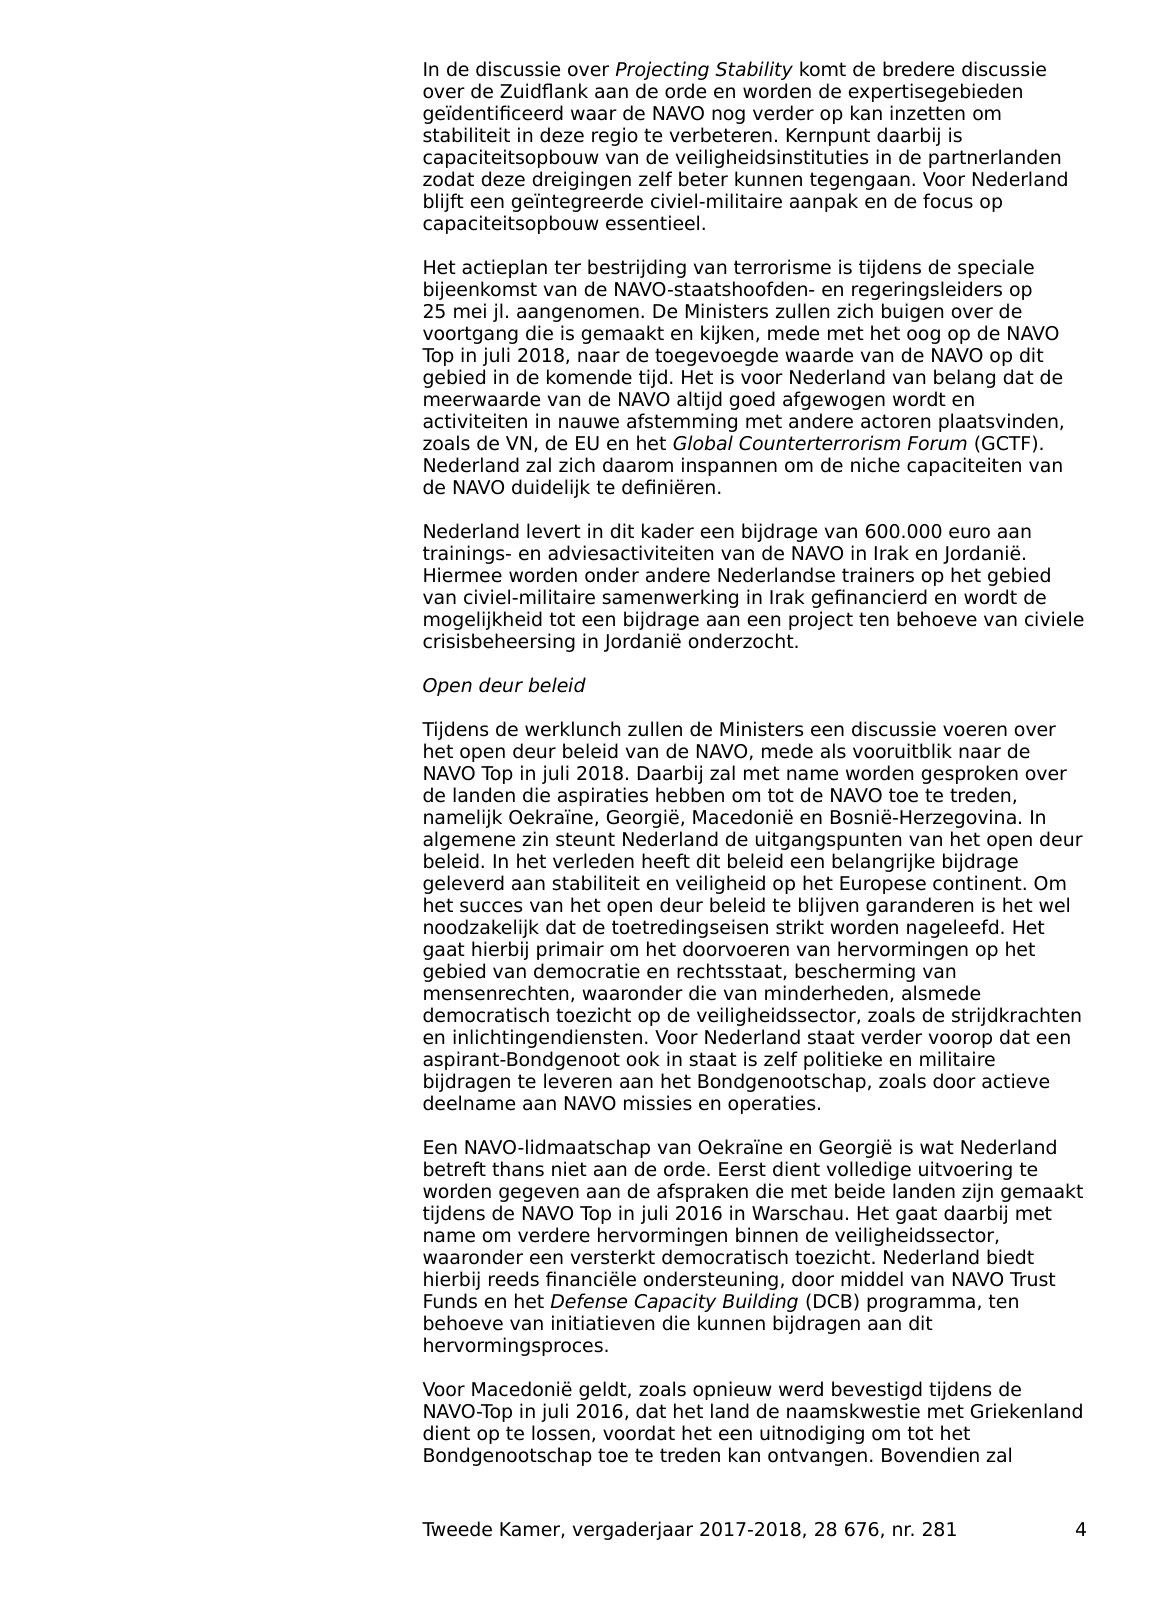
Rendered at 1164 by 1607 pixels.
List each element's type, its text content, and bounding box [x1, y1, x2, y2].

subtitle Open deur beleid [422, 675, 1087, 697]
text Het actieplan ter bestrijding van terrorisme is tijdens de speciale bijeenkomst van de NAVO-staatshoofden- en regeringsleiders op 25 mei jl. aangenomen. De Ministers zullen zich buigen over de voortgang die is gemaakt en kijken, mede met het oog op de NAVO Top in juli 2018, naar de toegevoegde waarde van de NAVO op dit gebied in de komende tijd. Het is voor Nederland van belang dat de meerwaarde van de NAVO altijd goed afgewogen wordt en activiteiten in nauwe afstemming met andere actoren plaatsvinden, zoals de VN, de EU en het Global Counterterrorism Forum (GCTF). Nederland zal zich daarom inspannen om de niche capaciteiten van de NAVO duidelijk te definiëren. [422, 257, 1087, 499]
text In de discussie over Projecting Stability komt de bredere discussie over de Zuidflank aan de orde en worden de expertisegebieden geïdentificeerd waar de NAVO nog verder op kan inzetten om stabiliteit in deze regio te verbeteren. Kernpunt daarbij is capaciteitsopbouw van de veiligheidsinstituties in de partnerlanden zodat deze dreigingen zelf beter kunnen tegengaan. Voor Nederland blijft een geïntegreerde civiel-militaire aanpak en de focus op capaciteitsopbouw essentieel. [422, 59, 1087, 235]
text Tijdens de werklunch zullen de Ministers een discussie voeren over het open deur beleid van de NAVO, mede als vooruitblik naar de NAVO Top in juli 2018. Daarbij zal met name worden gesproken over de landen die aspiraties hebben om tot de NAVO toe te treden, namelijk Oekraïne, Georgië, Macedonië en Bosnië-Herzegovina. In algemene zin steunt Nederland de uitgangspunten van het open deur beleid. In het verleden heeft dit beleid een belangrijke bijdrage geleverd aan stabiliteit en veiligheid op het Europese continent. Om het succes van het open deur beleid te blijven garanderen is het wel noodzakelijk dat de toetredingseisen strikt worden nageleefd. Het gaat hierbij primair om het doorvoeren van hervormingen op het gebied van democratie en rechtsstaat, bescherming van mensenrechten, waaronder die van minderheden, alsmede democratisch toezicht op de veiligheidssector, zoals de strijdkrachten en inlichtingendiensten. Voor Nederland staat verder voorop dat een aspirant-Bondgenoot ook in staat is zelf politieke en militaire bijdragen te leveren aan het Bondgenootschap, zoals door actieve deelname aan NAVO missies en operaties. [422, 719, 1087, 1115]
text Een NAVO-lidmaatschap van Oekraïne en Georgië is wat Nederland betreft thans niet aan de orde. Eerst dient volledige uitvoering te worden gegeven aan de afspraken die met beide landen zijn gemaakt tijdens de NAVO Top in juli 2016 in Warschau. Het gaat daarbij met name om verdere hervormingen binnen de veiligheidssector, waaronder een versterkt democratisch toezicht. Nederland biedt hierbij reeds financiële ondersteuning, door middel van NAVO Trust Funds en het Defense Capacity Building (DCB) programma, ten behoeve van initiatieven die kunnen bijdragen aan dit hervormingsproces. [422, 1137, 1087, 1357]
text Voor Macedonië geldt, zoals opnieuw werd bevestigd tijdens de NAVO-Top in juli 2016, dat het land de naamskwestie met Griekenland dient op te lossen, voordat het een uitnodiging om tot het Bondgenootschap toe te treden kan ontvangen. Bovendien zal [422, 1379, 1087, 1467]
text Nederland levert in dit kader een bijdrage van 600.000 euro aan trainings- en adviesactiviteiten van de NAVO in Irak en Jordanië. Hiermee worden onder andere Nederlandse trainers op het gebied van civiel-militaire samenwerking in Irak gefinancierd en wordt de mogelijkheid tot een bijdrage aan een project ten behoeve van civiele crisisbeheersing in Jordanië onderzocht. [422, 521, 1087, 653]
